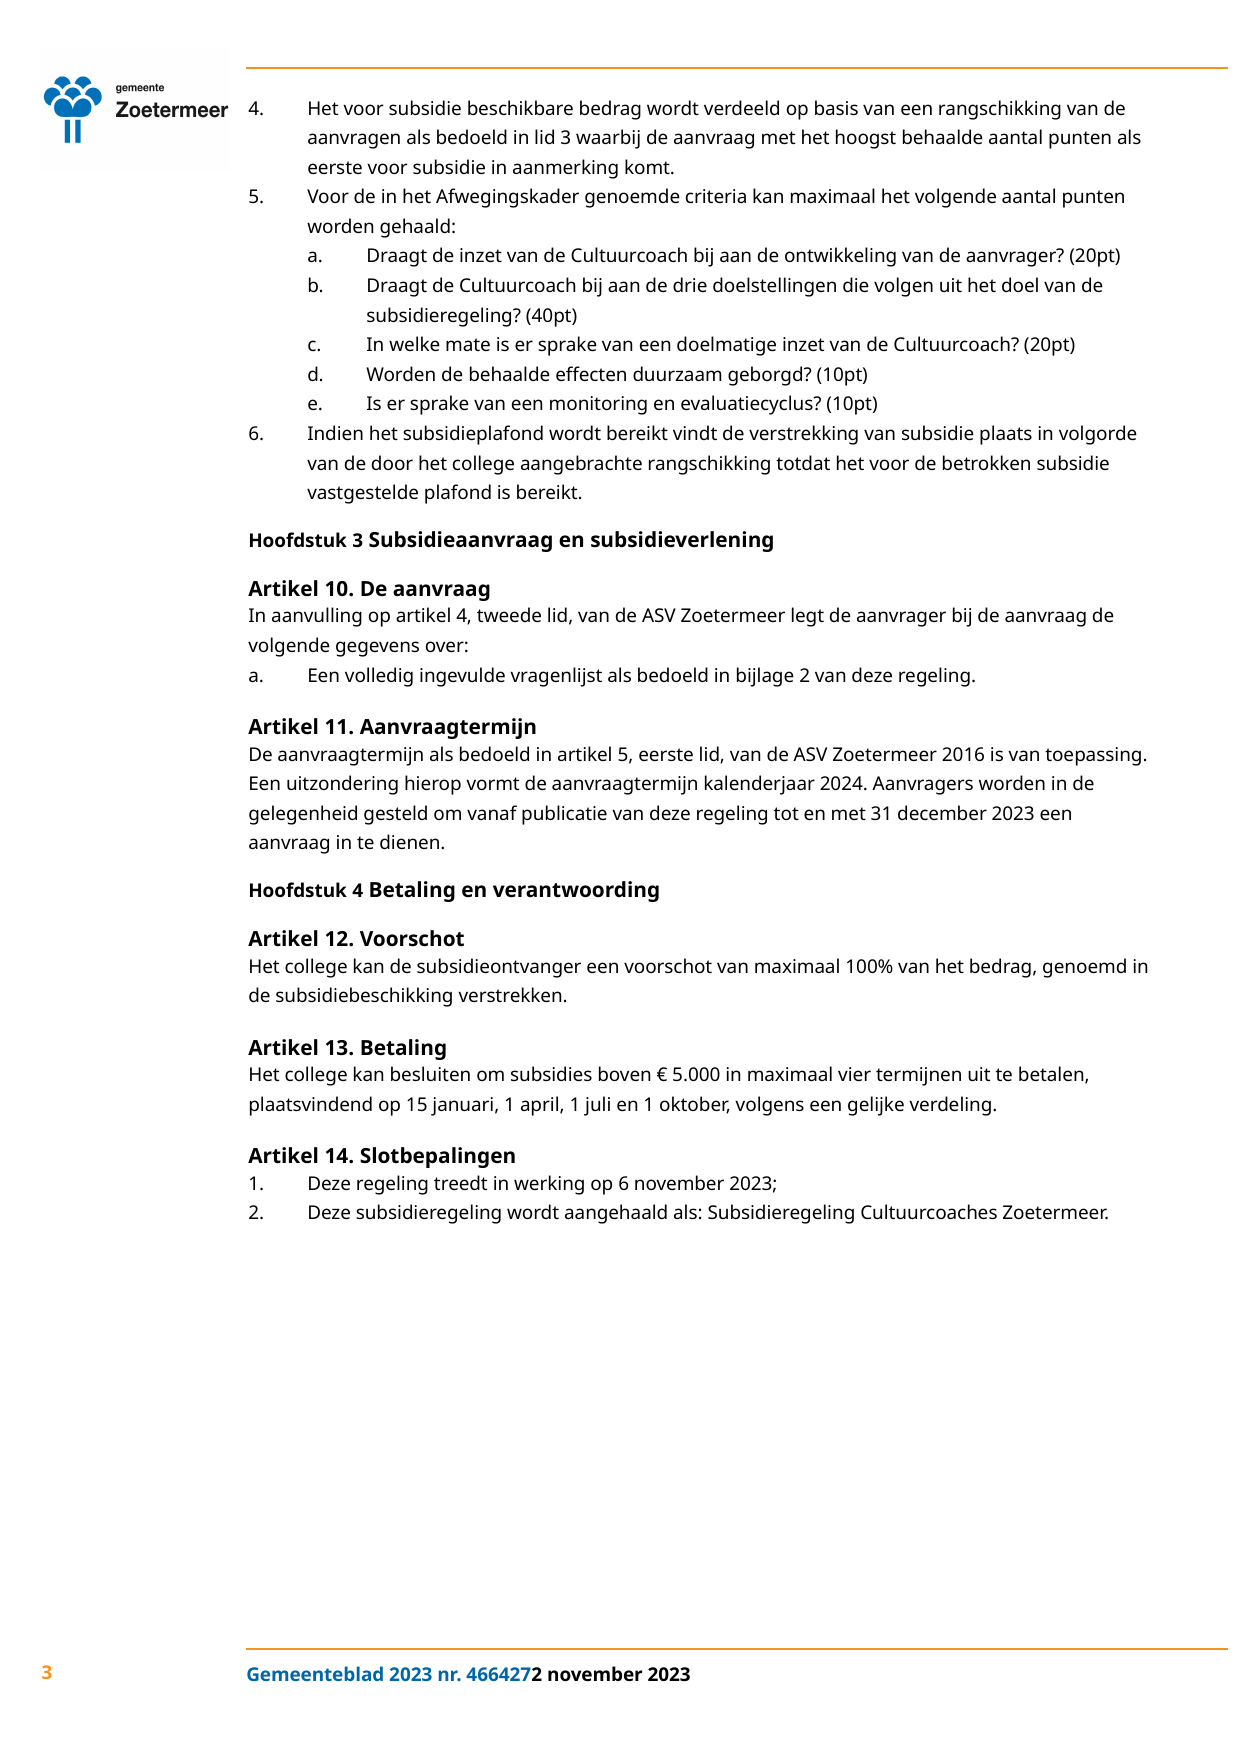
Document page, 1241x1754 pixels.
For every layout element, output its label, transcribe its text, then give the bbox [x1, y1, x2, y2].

list Deze regeling treedt in werking op 6 november 2023; [248, 1170, 1152, 1195]
list Deze subsidieregeling wordt aangehaald als: Subsidieregeling Cultuurcoaches Zoetermeer. [248, 1199, 1152, 1225]
text Een uitzondering hierop vormt de aanvraagtermijn kalenderjaar 2024. Aanvragers worden in de gelegenheid gesteld om vanaf publicatie van deze regeling tot en met 31 december 2023 een aanvraag in te dienen. [248, 770, 1152, 855]
text Artikel 13. Betaling [248, 1033, 1152, 1061]
text Artikel 10. De aanvraag [248, 574, 1152, 603]
text Het college kan besluiten om subsidies boven € 5.000 in maximaal vier termijnen uit te betalen, plaatsvindend op 15 januari, 1 april, 1 juli en 1 oktober, volgens een gelijke verdeling. [248, 1061, 1152, 1117]
picture [41, 47, 231, 172]
list Indien het subsidieplafond wordt bereikt vindt de verstrekking van subsidie plaats in volgorde van de door het college aangebrachte rangschikking totdat het voor de betrokken subsidie vastgestelde plafond is bereikt. [248, 420, 1152, 505]
list Voor de in het Afwegingskader genoemde criteria kan maximaal het volgende aantal punten worden gehaald: [248, 183, 1152, 239]
list Het voor subsidie beschikbare bedrag wordt verdeeld op basis van een rangschikking van de aanvragen als bedoeld in lid 3 waarbij de aanvraag met het hoogst behaalde aantal punten als eerste voor subsidie in aanmerking komt. [248, 95, 1152, 180]
text Artikel 14. Slotbepalingen [248, 1141, 1152, 1170]
list In welke mate is er sprake van een doelmatige inzet van de Cultuurcoach? (20pt) [307, 331, 1152, 357]
text In aanvulling op artikel 4, tweede lid, van de ASV Zoetermeer legt de aanvrager bij de aanvraag de volgende gegevens over: [248, 603, 1152, 658]
list Draagt de inzet van de Cultuurcoach bij aan de ontwikkeling van de aanvrager? (20pt) [307, 243, 1152, 268]
list Worden de behaalde effecten duurzaam geborgd? (10pt) [307, 361, 1152, 387]
list Een volledig ingevulde vragenlijst als bedoeld in bijlage 2 van deze regeling. [248, 662, 1152, 688]
text Het college kan de subsidieontvanger een voorschot van maximaal 100% van het bedrag, genoemd in de subsidiebeschikking verstrekken. [248, 953, 1152, 1008]
list Draagt de Cultuurcoach bij aan de drie doelstellingen die volgen uit het doel van de subsidieregeling? (40pt) [307, 272, 1152, 328]
text Artikel 11. Aanvraagtermijn [248, 712, 1152, 741]
list Is er sprake van een monitoring en evaluatiecyclus? (10pt) [307, 391, 1152, 416]
text De aanvraagtermijn als bedoeld in artikel 5, eerste lid, van de ASV Zoetermeer 2016 is van toepassing. [248, 741, 1152, 766]
text Hoofdstuk 4 Betaling en verantwoording [248, 875, 1152, 903]
text Hoofdstuk 3 Subsidieaanvraag en subsidieverlening [248, 525, 1152, 553]
text Artikel 12. Voorschot [248, 924, 1152, 953]
